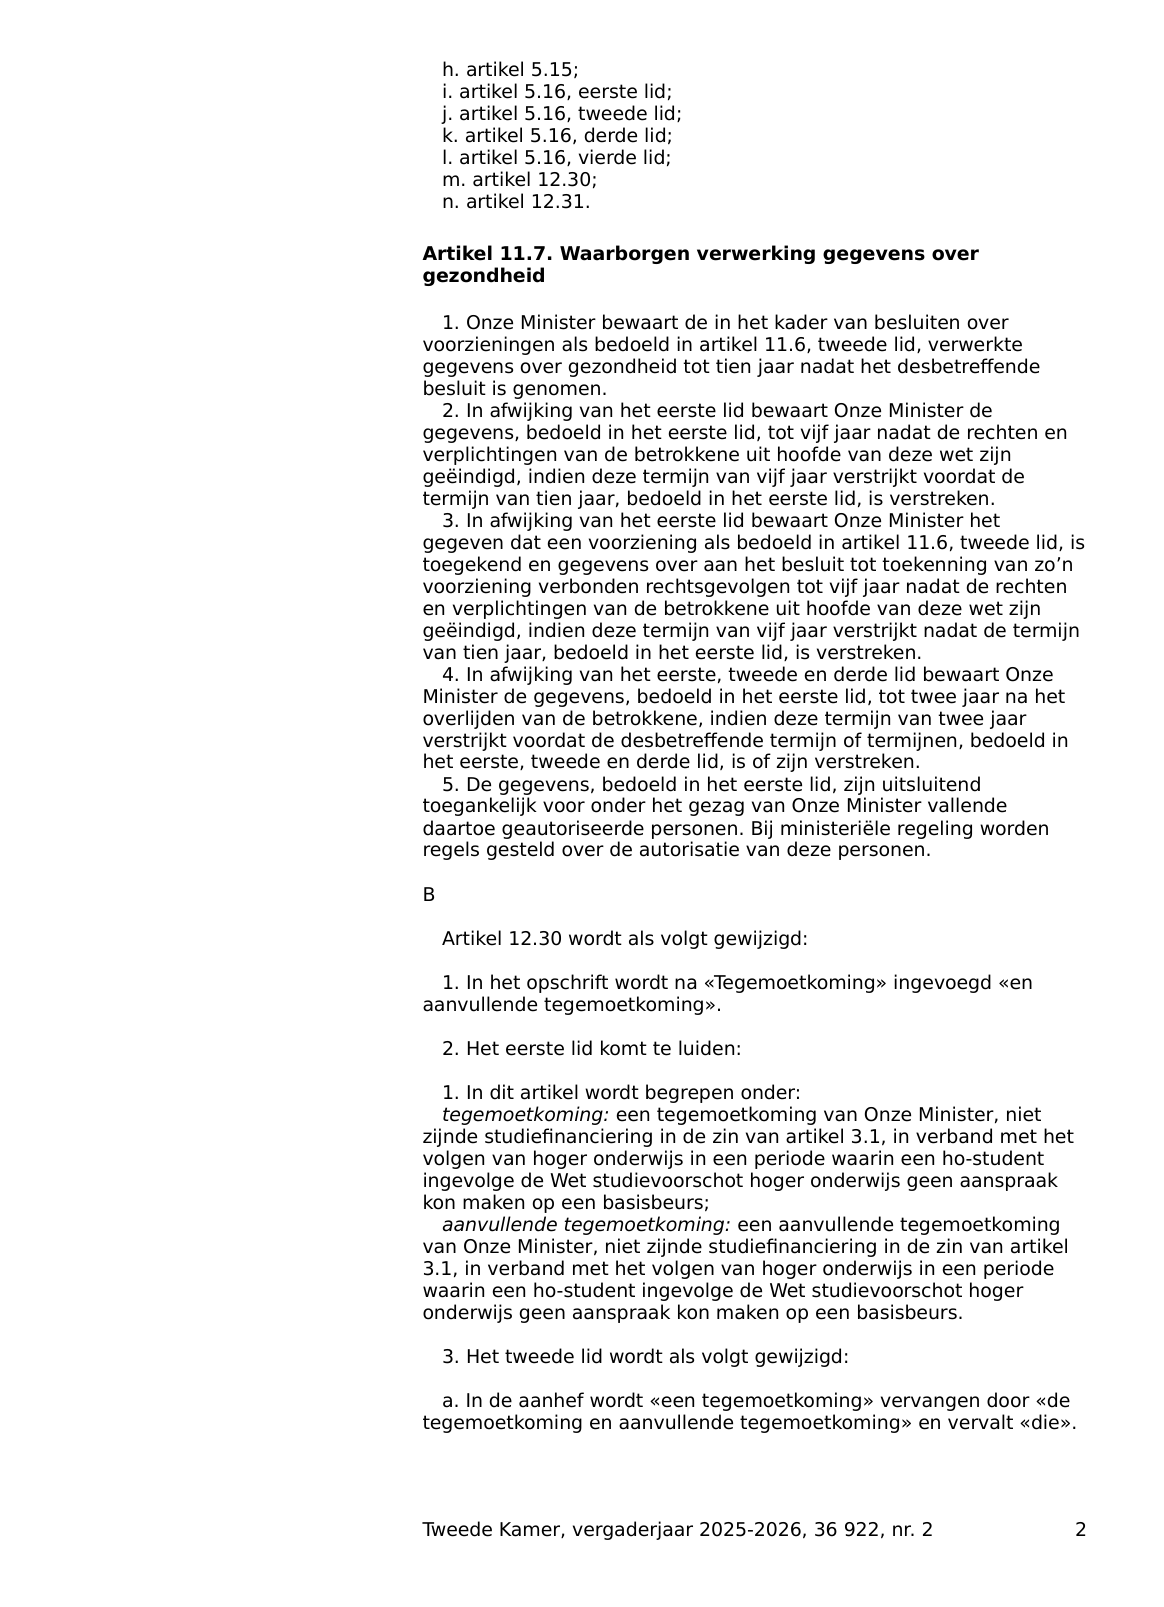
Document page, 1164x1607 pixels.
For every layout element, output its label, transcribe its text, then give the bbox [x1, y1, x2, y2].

text B [422, 883, 1087, 906]
text m. artikel 12.30; [422, 169, 1087, 191]
text 1. In het opschrift wordt na «Tegemoetkoming» ingevoegd «en aanvullende tegemoetkoming». [422, 972, 1087, 1016]
text l. artikel 5.16, vierde lid; [422, 147, 1087, 169]
text 4. In afwijking van het eerste, tweede en derde lid bewaart Onze Minister de gegevens, bedoeld in het eerste lid, tot twee jaar na het overlijden van de betrokkene, indien deze termijn van twee jaar verstrijkt voordat de desbetreffende termijn of termijnen, bedoeld in het eerste, tweede en derde lid, is of zijn verstreken. [422, 663, 1087, 773]
text 2. In afwijking van het eerste lid bewaart Onze Minister de gegevens, bedoeld in het eerste lid, tot vijf jaar nadat de rechten en verplichtingen van de betrokkene uit hoofde van deze wet zijn geëindigd, indien deze termijn van vijf jaar verstrijkt voordat de termijn van tien jaar, bedoeld in het eerste lid, is verstreken. [422, 400, 1087, 510]
text i. artikel 5.16, eerste lid; [422, 81, 1087, 103]
text k. artikel 5.16, derde lid; [422, 125, 1087, 147]
text Artikel 12.30 wordt als volgt gewijzigd: [422, 928, 1087, 950]
text j. artikel 5.16, tweede lid; [422, 103, 1087, 125]
text 3. Het tweede lid wordt als volgt gewijzigd: [422, 1346, 1087, 1368]
text 1. In dit artikel wordt begrepen onder: [422, 1082, 1087, 1104]
text tegemoetkoming: een tegemoetkoming van Onze Minister, niet zijnde studiefinanciering in de zin van artikel 3.1, in verband met het volgen van hoger onderwijs in een periode waarin een ho-student ingevolge de Wet studievoorschot hoger onderwijs geen aanspraak kon maken op een basisbeurs; [422, 1104, 1087, 1214]
text 3. In afwijking van het eerste lid bewaart Onze Minister het gegeven dat een voorziening als bedoeld in artikel 11.6, tweede lid, is toegekend en gegevens over aan het besluit tot toekenning van zo’n voorziening verbonden rechtsgevolgen tot vijf jaar nadat de rechten en verplichtingen van de betrokkene uit hoofde van deze wet zijn geëindigd, indien deze termijn van vijf jaar verstrijkt nadat de termijn van tien jaar, bedoeld in het eerste lid, is verstreken. [422, 510, 1087, 663]
text h. artikel 5.15; [422, 59, 1087, 81]
text n. artikel 12.31. [422, 191, 1087, 213]
text a. In de aanhef wordt «een tegemoetkoming» vervangen door «de tegemoetkoming en aanvullende tegemoetkoming» en vervalt «die». [422, 1390, 1087, 1434]
text 5. De gegevens, bedoeld in het eerste lid, zijn uitsluitend toegankelijk voor onder het gezag van Onze Minister vallende daartoe geautoriseerde personen. Bij ministeriële regeling worden regels gesteld over de autorisatie van deze personen. [422, 773, 1087, 861]
text 1. Onze Minister bewaart de in het kader van besluiten over voorzieningen als bedoeld in artikel 11.6, tweede lid, verwerkte gegevens over gezondheid tot tien jaar nadat het desbetreffende besluit is genomen. [422, 312, 1087, 400]
text 2. Het eerste lid komt te luiden: [422, 1038, 1087, 1060]
text aanvullende tegemoetkoming: een aanvullende tegemoetkoming van Onze Minister, niet zijnde studiefinanciering in de zin van artikel 3.1, in verband met het volgen van hoger onderwijs in een periode waarin een ho-student ingevolge de Wet studievoorschot hoger onderwijs geen aanspraak kon maken op een basisbeurs. [422, 1214, 1087, 1324]
subtitle Artikel 11.7. Waarborgen verwerking gegevens over gezondheid [422, 243, 1087, 287]
